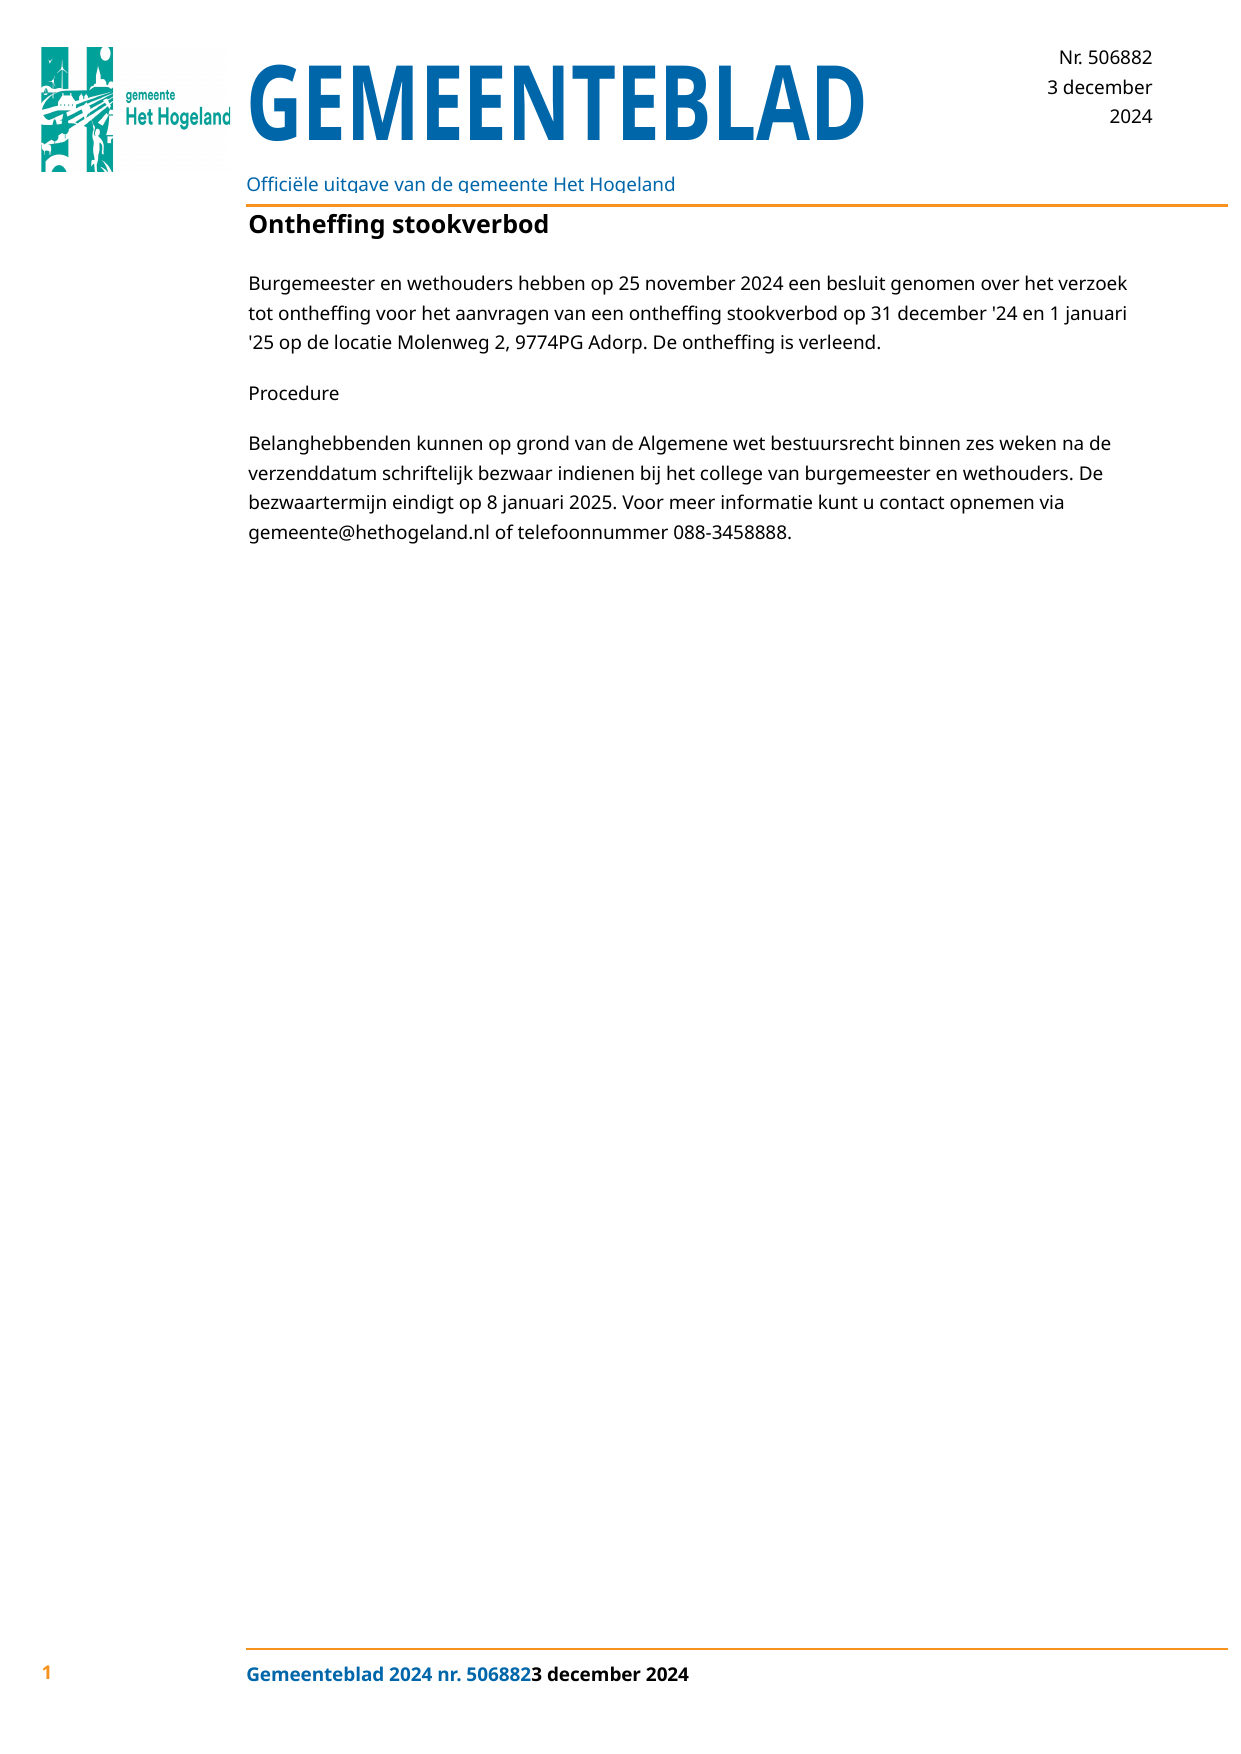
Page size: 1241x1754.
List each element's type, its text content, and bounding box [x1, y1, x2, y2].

text Belanghebbenden kunnen op grond van de Algemene wet bestuursrecht binnen zes weken na de verzenddatum schriftelijk bezwaar indienen bij het college van burgemeester en wethouders. De bezwaartermijn eindigt op 8 januari 2025. Voor meer informatie kunt u contact opnemen via gemeente@hethogeland.nl of telefoonnummer 088-3458888. [248, 430, 1152, 545]
text Burgemeester en wethouders hebben op 25 november 2024 een besluit genomen over het verzoek tot ontheffing voor het aanvragen van een ontheffing stookverbod op 31 december '24 en 1 januari '25 op de locatie Molenweg 2, 9774PG Adorp. De ontheffing is verleend. [248, 270, 1152, 355]
text Ontheffing stookverbod [248, 207, 1152, 241]
text Procedure [248, 380, 1152, 406]
picture [41, 47, 231, 172]
